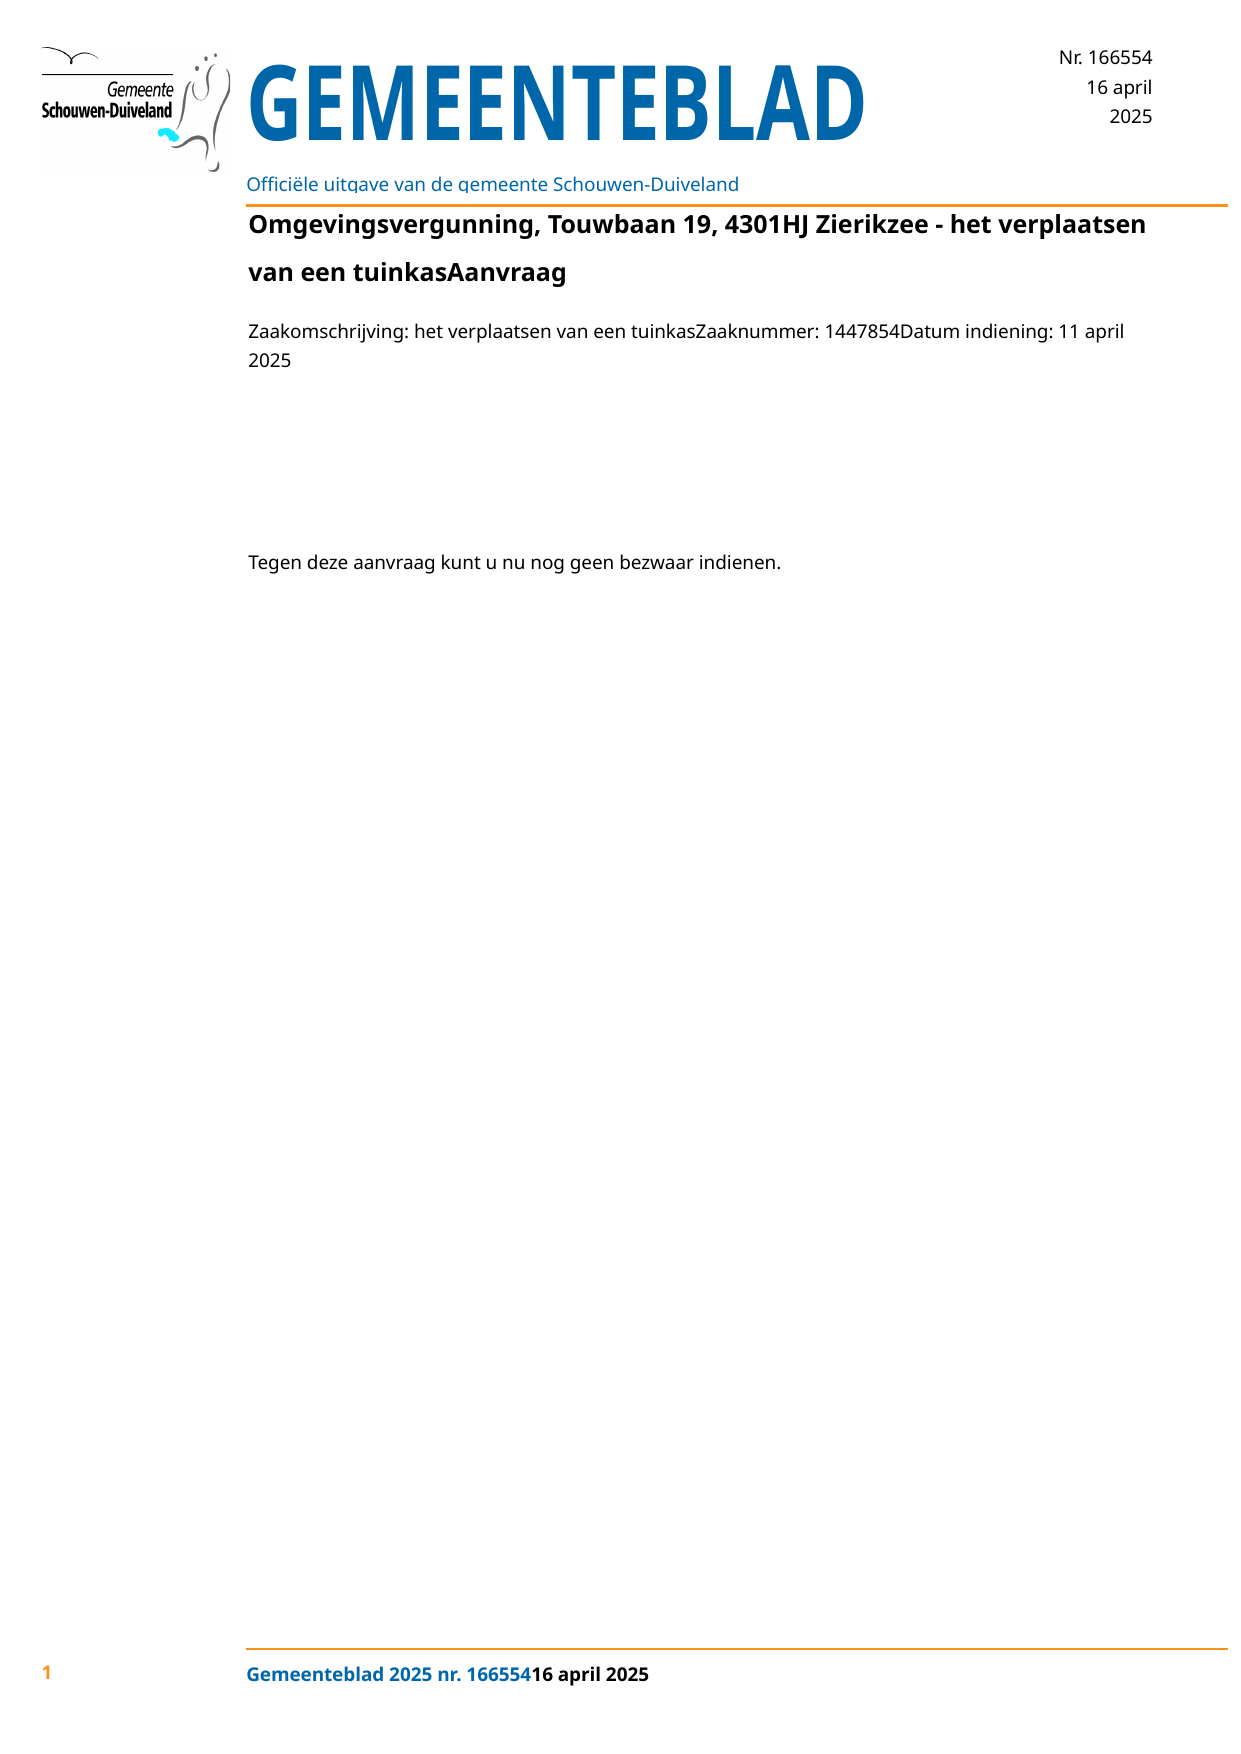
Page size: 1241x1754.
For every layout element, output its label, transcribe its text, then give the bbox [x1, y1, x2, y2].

text Zaakomschrijving: het verplaatsen van een tuinkasZaaknummer: 1447854Datum indiening: 11 april 2025 [248, 318, 1152, 373]
text Tegen deze aanvraag kunt u nu nog geen bezwaar indienen. [248, 549, 1152, 575]
picture [41, 47, 231, 172]
text Omgevingsvergunning, Touwbaan 19, 4301HJ Zierikzee - het verplaatsen van een tuinkasAanvraag [248, 207, 1152, 288]
